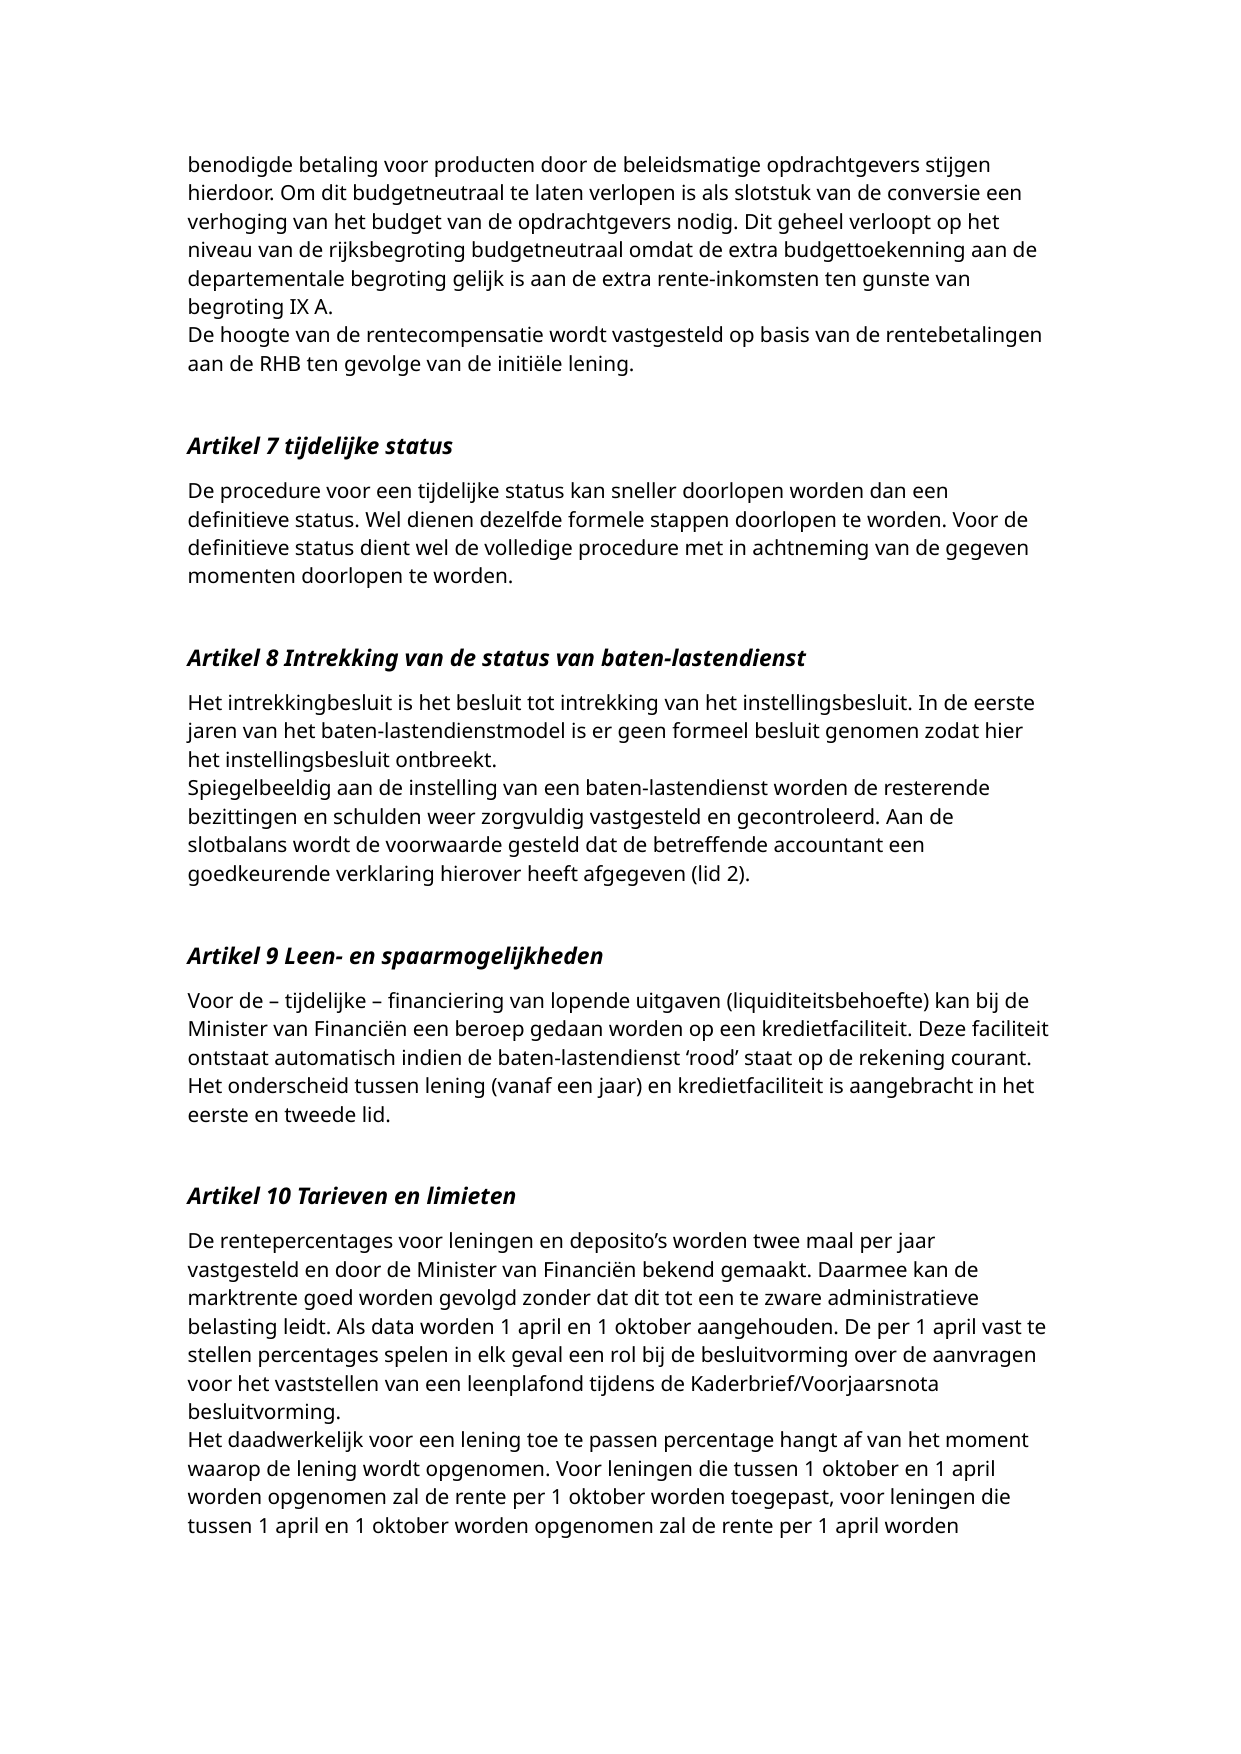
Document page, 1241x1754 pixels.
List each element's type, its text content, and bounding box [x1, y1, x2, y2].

text Het daadwerkelijk voor een lening toe te passen percentage hangt af van het moment waarop de lening wordt opgenomen. Voor leningen die tussen 1 oktober en 1 april worden opgenomen zal de rente per 1 oktober worden toegepast, voor leningen die tussen 1 april en 1 oktober worden opgenomen zal de rente per 1 april worden [187, 1426, 1053, 1539]
subtitle Artikel 9 Leen- en spaarmogelijkheden [187, 940, 1053, 971]
text Voor de – tijdelijke – financiering van lopende uitgaven (liquiditeitsbehoefte) kan bij de Minister van Financiën een beroep gedaan worden op een kredietfaciliteit. Deze faciliteit ontstaat automatisch indien de baten-lastendienst ‘rood’ staat op de rekening courant. Het onderscheid tussen lening (vanaf een jaar) en kredietfaciliteit is aangebracht in het eerste en tweede lid. [187, 986, 1053, 1128]
text De procedure voor een tijdelijke status kan sneller doorlopen worden dan een definitieve status. Wel dienen dezelfde formele stappen doorlopen te worden. Voor de definitieve status dient wel de volledige procedure met in achtneming van de gegeven momenten doorlopen te worden. [187, 476, 1053, 590]
subtitle Artikel 10 Tarieven en limieten [187, 1180, 1053, 1211]
text Het intrekkingbesluit is het besluit tot intrekking van het instellingsbesluit. In de eerste jaren van het baten-lastendienstmodel is er geen formeel besluit genomen zodat hier het instellingsbesluit ontbreekt. [187, 688, 1053, 773]
text Spiegelbeeldig aan de instelling van een baten-lastendienst worden de resterende bezittingen en schulden weer zorgvuldig vastgesteld en gecontroleerd. Aan de slotbalans wordt de voorwaarde gesteld dat de betreffende accountant een goedkeurende verklaring hierover heeft afgegeven (lid 2). [187, 773, 1053, 887]
subtitle Artikel 8 Intrekking van de status van baten-lastendienst [187, 642, 1053, 673]
text benodigde betaling voor producten door de beleidsmatige opdrachtgevers stijgen hierdoor. Om dit budgetneutraal te laten verlopen is als slotstuk van de conversie een verhoging van het budget van de opdrachtgevers nodig. Dit geheel verloopt op het niveau van de rijksbegroting budgetneutraal omdat de extra budgettoekenning aan de departementale begroting gelijk is aan de extra rente-inkomsten ten gunste van begroting IX A. [187, 150, 1053, 321]
subtitle Artikel 7 tijdelijke status [187, 430, 1053, 461]
text De rentepercentages voor leningen en deposito’s worden twee maal per jaar vastgesteld en door de Minister van Financiën bekend gemaakt. Daarmee kan de marktrente goed worden gevolgd zonder dat dit tot een te zware administratieve belasting leidt. Als data worden 1 april en 1 oktober aangehouden. De per 1 april vast te stellen percentages spelen in elk geval een rol bij de besluitvorming over de aanvragen voor het vaststellen van een leenplafond tijdens de Kaderbrief/Voorjaarsnota besluitvorming. [187, 1226, 1053, 1426]
text De hoogte van de rentecompensatie wordt vastgesteld op basis van de rentebetalingen aan de RHB ten gevolge van de initiële lening. [187, 321, 1053, 377]
